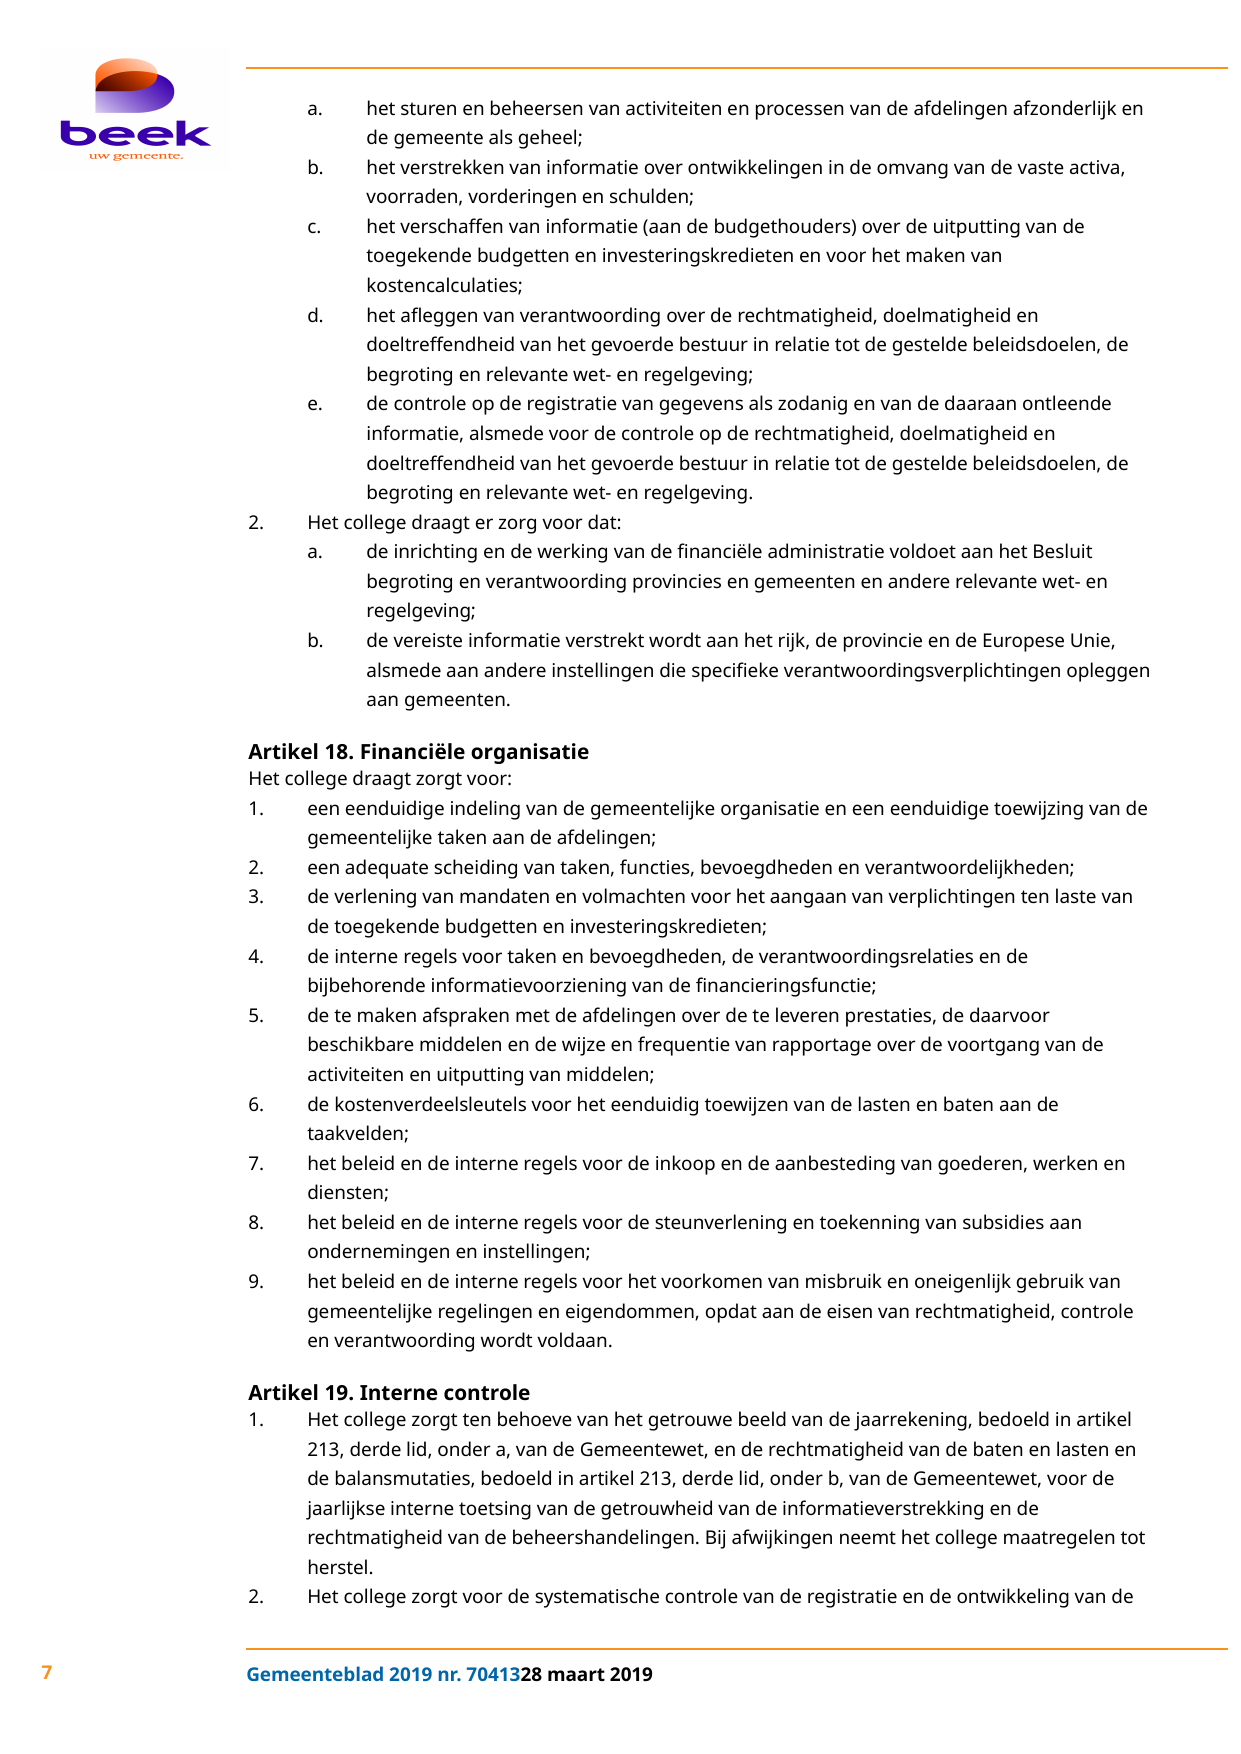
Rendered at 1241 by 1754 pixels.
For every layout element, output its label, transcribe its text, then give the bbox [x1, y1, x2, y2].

list de te maken afspraken met de afdelingen over de te leveren prestaties, de daarvoor beschikbare middelen en de wijze en frequentie van rapportage over de voortgang van de activiteiten en uitputting van middelen; [248, 1002, 1152, 1087]
list het afleggen van verantwoording over de rechtmatigheid, doelmatigheid en doeltreffendheid van het gevoerde bestuur in relatie tot de gestelde beleidsdoelen, de begroting en relevante wet- en regelgeving; [307, 302, 1152, 387]
list het verschaffen van informatie (aan de budgethouders) over de uitputting van de toegekende budgetten en investeringskredieten en voor het maken van kostencalculaties; [307, 213, 1152, 298]
list het beleid en de interne regels voor de steunverlening en toekenning van subsidies aan ondernemingen en instellingen; [248, 1209, 1152, 1264]
text Artikel 19. Interne controle [248, 1378, 1152, 1406]
list een eenduidige indeling van de gemeentelijke organisatie en een eenduidige toewijzing van de gemeentelijke taken aan de afdelingen; [248, 795, 1152, 850]
list het beleid en de interne regels voor de inkoop en de aanbesteding van goederen, werken en diensten; [248, 1150, 1152, 1205]
list de interne regels voor taken en bevoegdheden, de verantwoordingsrelaties en de bijbehorende informatievoorziening van de financieringsfunctie; [248, 943, 1152, 998]
text Artikel 18. Financiële organisatie [248, 737, 1152, 765]
list het sturen en beheersen van activiteiten en processen van de afdelingen afzonderlijk en de gemeente als geheel; [307, 95, 1152, 150]
list Het college draagt er zorg voor dat: [248, 509, 1152, 535]
list de inrichting en de werking van de financiële administratie voldoet aan het Besluit begroting en verantwoording provincies en gemeenten en andere relevante wet- en regelgeving; [307, 538, 1152, 623]
list Het college zorgt voor de systematische controle van de registratie en de ontwikkeling van de [248, 1584, 1152, 1609]
list de vereiste informatie verstrekt wordt aan het rijk, de provincie en de Europese Unie, alsmede aan andere instellingen die specifieke verantwoordingsverplichtingen opleggen aan gemeenten. [307, 627, 1152, 712]
list het verstrekken van informatie over ontwikkelingen in de omvang van de vaste activa, voorraden, vorderingen en schulden; [307, 154, 1152, 209]
list een adequate scheiding van taken, functies, bevoegdheden en verantwoordelijkheden; [248, 854, 1152, 880]
list de kostenverdeelsleutels voor het eenduidig toewijzen van de lasten en baten aan de taakvelden; [248, 1091, 1152, 1146]
text Het college draagt zorgt voor: [248, 765, 1152, 791]
list het beleid en de interne regels voor het voorkomen van misbruik en oneigenlijk gebruik van gemeentelijke regelingen en eigendommen, opdat aan de eisen van rechtmatigheid, controle en verantwoording wordt voldaan. [248, 1268, 1152, 1353]
picture [41, 47, 231, 172]
list Het college zorgt ten behoeve van het getrouwe beeld van de jaarrekening, bedoeld in artikel 213, derde lid, onder a, van de Gemeentewet, en de rechtmatigheid van de baten en lasten en de balansmutaties, bedoeld in artikel 213, derde lid, onder b, van de Gemeentewet, voor de jaarlijkse interne toetsing van de getrouwheid van de informatieverstrekking en de rechtmatigheid van de beheershandelingen. Bij afwijkingen neemt het college maatregelen tot herstel. [248, 1406, 1152, 1580]
list de verlening van mandaten en volmachten voor het aangaan van verplichtingen ten laste van de toegekende budgetten en investeringskredieten; [248, 884, 1152, 939]
list de controle op de registratie van gegevens als zodanig en van de daaraan ontleende informatie, alsmede voor de controle op de rechtmatigheid, doelmatigheid en doeltreffendheid van het gevoerde bestuur in relatie tot de gestelde beleidsdoelen, de begroting en relevante wet- en regelgeving. [307, 391, 1152, 505]
